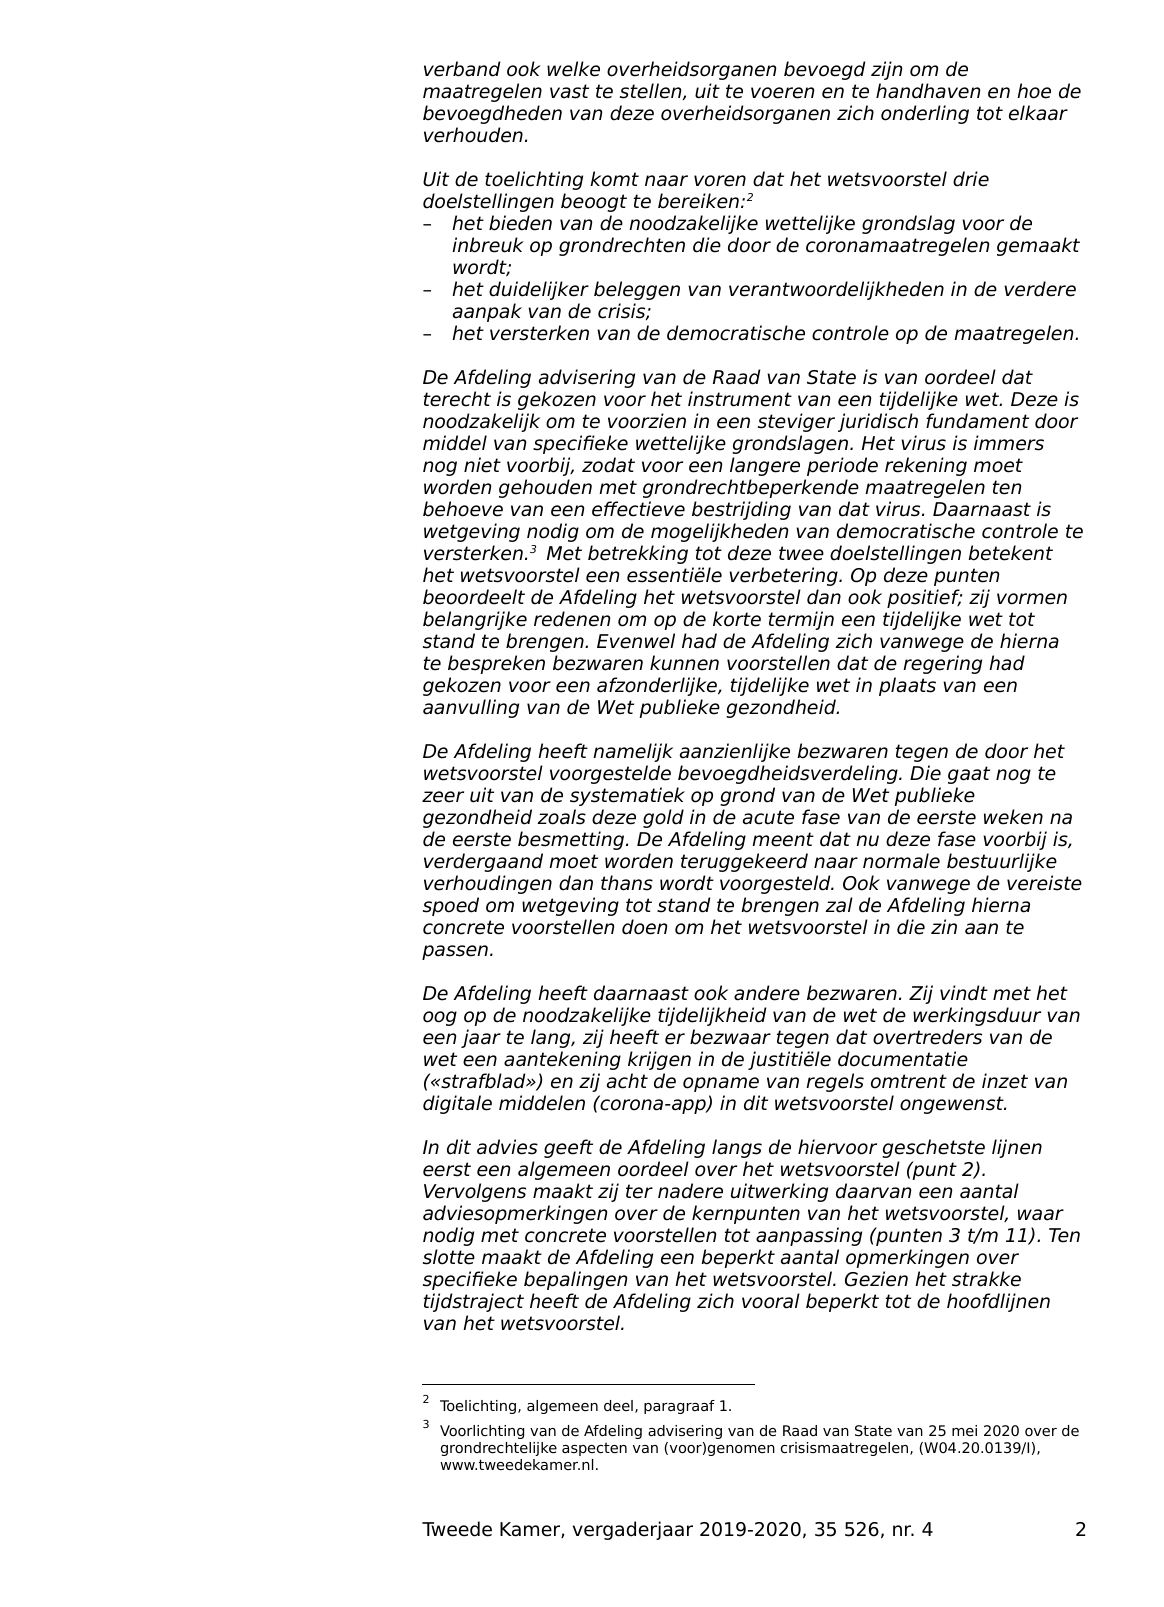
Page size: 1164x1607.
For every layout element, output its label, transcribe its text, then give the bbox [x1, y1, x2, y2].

text – het bieden van de noodzakelijke wettelijke grondslag voor de inbreuk op grondrechten die door de coronamaatregelen gemaakt wordt; [422, 213, 1087, 279]
text verband ook welke overheidsorganen bevoegd zijn om de maatregelen vast te stellen, uit te voeren en te handhaven en hoe de bevoegdheden van deze overheidsorganen zich onderling tot elkaar verhouden. [422, 59, 1087, 147]
text Voorlichting van de Afdeling advisering van de Raad van State van 25 mei 2020 over de grondrechtelijke aspecten van (voor)genomen crisismaatregelen, (W04.20.0139/I), www.tweedekamer.nl. [422, 1418, 1087, 1474]
text – het duidelijker beleggen van verantwoordelijkheden in de verdere aanpak van de crisis; [422, 279, 1087, 323]
text Uit de toelichting komt naar voren dat het wetsvoorstel drie doelstellingen beoogt te bereiken: [422, 169, 1087, 213]
text De Afdeling heeft daarnaast ook andere bezwaren. Zij vindt met het oog op de noodzakelijke tijdelijkheid van de wet de werkingsduur van een jaar te lang, zij heeft er bezwaar tegen dat overtreders van de wet een aantekening krijgen in de justitiële documentatie («strafblad») en zij acht de opname van regels omtrent de inzet van digitale middelen (corona-app) in dit wetsvoorstel ongewenst. [422, 983, 1087, 1115]
text Toelichting, algemeen deel, paragraaf 1. [422, 1393, 1087, 1416]
text In dit advies geeft de Afdeling langs de hiervoor geschetste lijnen eerst een algemeen oordeel over het wetsvoorstel (punt 2). Vervolgens maakt zij ter nadere uitwerking daarvan een aantal adviesopmerkingen over de kernpunten van het wetsvoorstel, waar nodig met concrete voorstellen tot aanpassing (punten 3 t/m 11). Ten slotte maakt de Afdeling een beperkt aantal opmerkingen over specifieke bepalingen van het wetsvoorstel. Gezien het strakke tijdstraject heeft de Afdeling zich vooral beperkt tot de hoofdlijnen van het wetsvoorstel. [422, 1137, 1087, 1335]
text – het versterken van de democratische controle op de maatregelen. [422, 323, 1087, 345]
text De Afdeling advisering van de Raad van State is van oordeel dat terecht is gekozen voor het instrument van een tijdelijke wet. Deze is noodzakelijk om te voorzien in een steviger juridisch fundament door middel van specifieke wettelijke grondslagen. Het virus is immers nog niet voorbij, zodat voor een langere periode rekening moet worden gehouden met grondrechtbeperkende maatregelen ten behoeve van een effectieve bestrijding van dat virus. Daarnaast is wetgeving nodig om de mogelijkheden van democratische controle te versterken. Met betrekking tot deze twee doelstellingen betekent het wetsvoorstel een essentiële verbetering. Op deze punten beoordeelt de Afdeling het wetsvoorstel dan ook positief; zij vormen belangrijke redenen om op de korte termijn een tijdelijke wet tot stand te brengen. Evenwel had de Afdeling zich vanwege de hierna te bespreken bezwaren kunnen voorstellen dat de regering had gekozen voor een afzonderlijke, tijdelijke wet in plaats van een aanvulling van de Wet publieke gezondheid. [422, 367, 1087, 719]
text De Afdeling heeft namelijk aanzienlijke bezwaren tegen de door het wetsvoorstel voorgestelde bevoegdheidsverdeling. Die gaat nog te zeer uit van de systematiek op grond van de Wet publieke gezondheid zoals deze gold in de acute fase van de eerste weken na de eerste besmetting. De Afdeling meent dat nu deze fase voorbij is, verdergaand moet worden teruggekeerd naar normale bestuurlijke verhoudingen dan thans wordt voorgesteld. Ook vanwege de vereiste spoed om wetgeving tot stand te brengen zal de Afdeling hierna concrete voorstellen doen om het wetsvoorstel in die zin aan te passen. [422, 741, 1087, 961]
